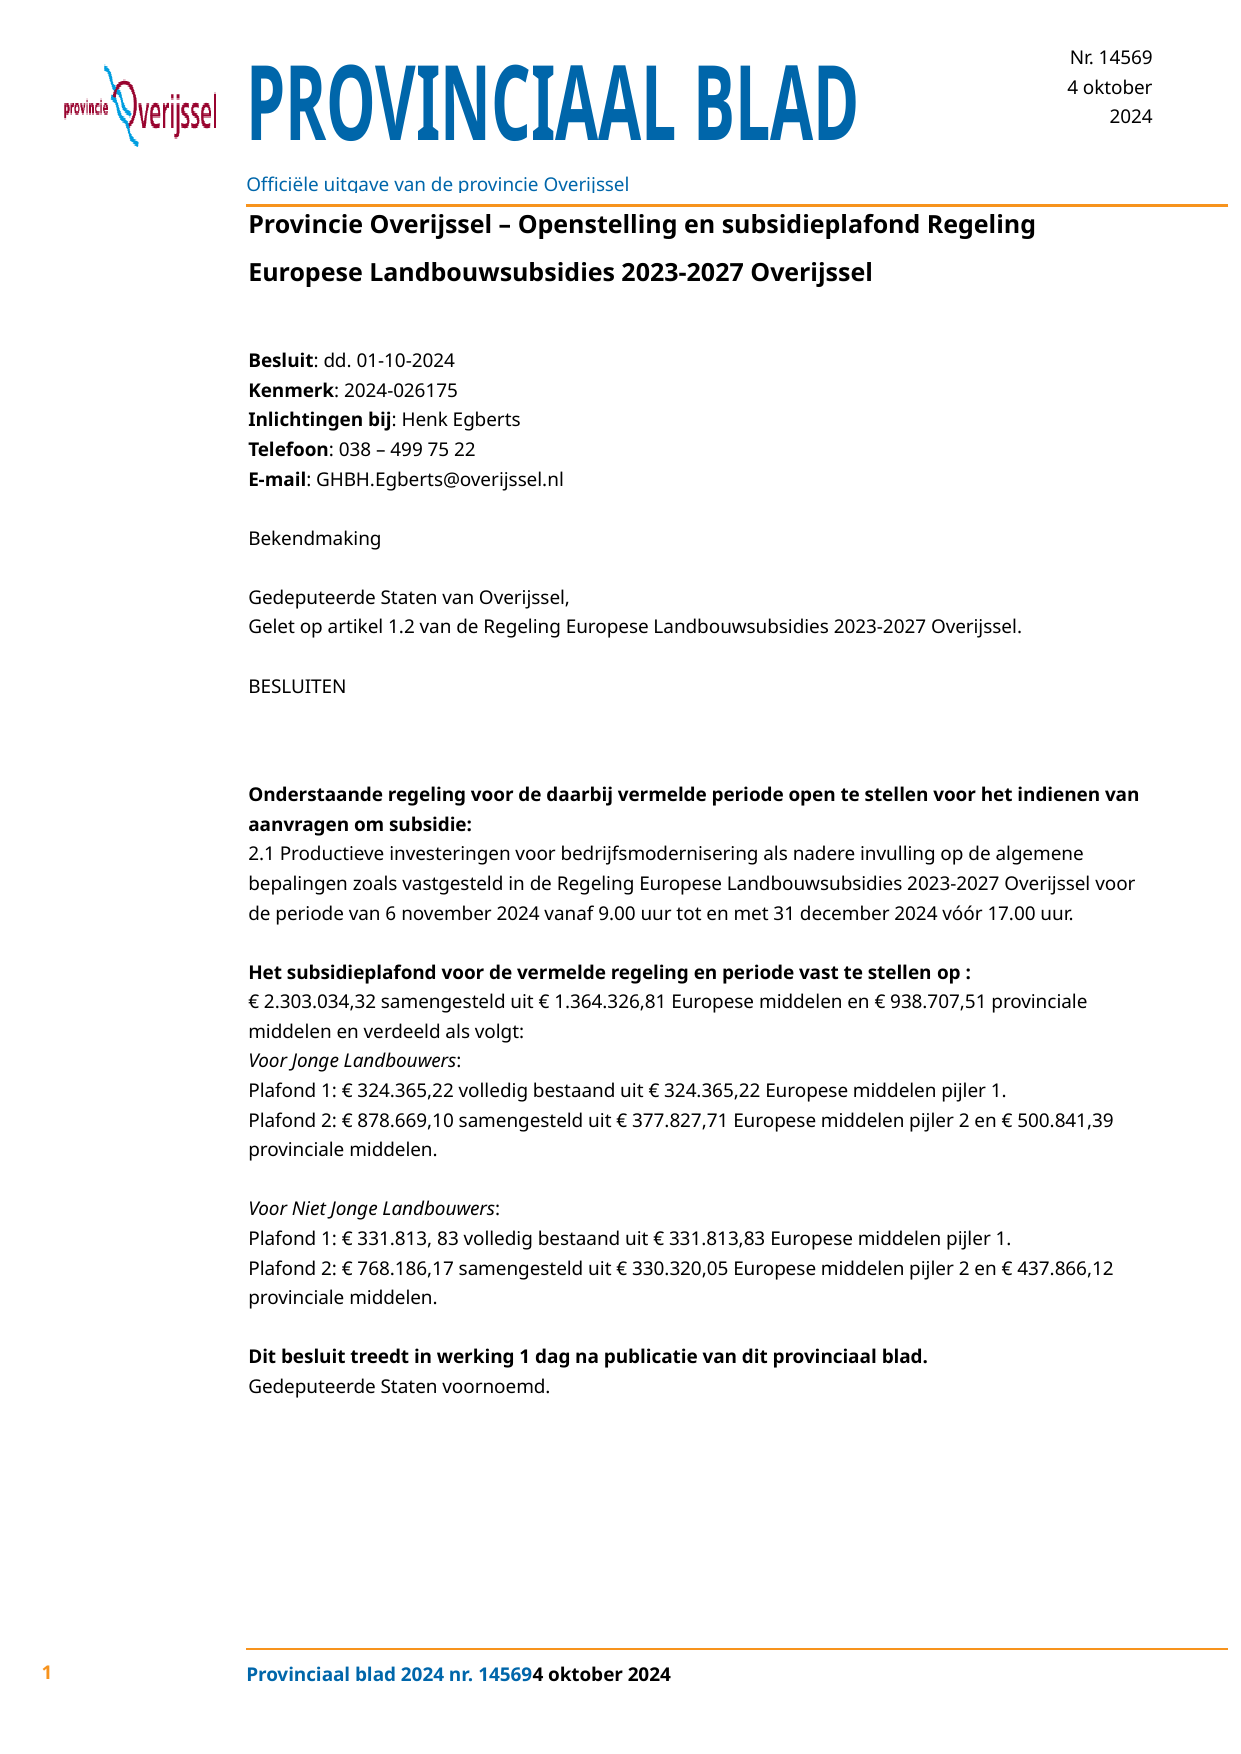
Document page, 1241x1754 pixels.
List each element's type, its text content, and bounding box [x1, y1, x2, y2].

text Plafond 2: € 878.669,10 samengesteld uit € 377.827,71 Europese middelen pijler 2 en € 500.841,39 provinciale middelen. [248, 1107, 1152, 1162]
text Onderstaande regeling voor de daarbij vermelde periode open te stellen voor het indienen van aanvragen om subsidie: [248, 781, 1152, 837]
text € 2.303.034,32 samengesteld uit € 1.364.326,81 Europese middelen en € 938.707,51 provinciale middelen en verdeeld als volgt: [248, 988, 1152, 1044]
text Plafond 1: € 331.813, 83 volledig bestaand uit € 331.813,83 Europese middelen pijler 1. [248, 1225, 1152, 1251]
text Het subsidieplafond voor de vermelde regeling en periode vast te stellen op : [248, 959, 1152, 984]
text E-mail: GHBH.Egberts@overijssel.nl [248, 466, 1152, 492]
text Plafond 1: € 324.365,22 volledig bestaand uit € 324.365,22 Europese middelen pijler 1. [248, 1077, 1152, 1103]
text Inlichtingen bij: Henk Egberts [248, 407, 1152, 432]
text Telefoon: 038 – 499 75 22 [248, 436, 1152, 462]
text Bekendmaking [248, 525, 1152, 551]
text Dit besluit treedt in werking 1 dag na publicatie van dit provinciaal blad. [248, 1343, 1152, 1369]
text Plafond 2: € 768.186,17 samengesteld uit € 330.320,05 Europese middelen pijler 2 en € 437.866,12 provinciale middelen. [248, 1255, 1152, 1310]
picture [41, 47, 231, 172]
text BESLUITEN [248, 673, 1152, 699]
text Besluit: dd. 01-10-2024 [248, 347, 1152, 373]
text Voor Niet Jonge Landbouwers: [248, 1196, 1152, 1221]
text Provincie Overijssel – Openstelling en subsidieplafond Regeling Europese Landbouwsubsidies 2023-2027 Overijssel [248, 207, 1152, 288]
text Gelet op artikel 1.2 van de Regeling Europese Landbouwsubsidies 2023-2027 Overijssel. [248, 614, 1152, 639]
text 2.1 Productieve investeringen voor bedrijfsmodernisering als nadere invulling op de algemene bepalingen zoals vastgesteld in de Regeling Europese Landbouwsubsidies 2023-2027 Overijssel voor de periode van 6 november 2024 vanaf 9.00 uur tot en met 31 december 2024 vóór 17.00 uur. [248, 841, 1152, 925]
text Voor Jonge Landbouwers: [248, 1048, 1152, 1073]
text Kenmerk: 2024-026175 [248, 377, 1152, 403]
text Gedeputeerde Staten voornoemd. [248, 1373, 1152, 1399]
text Gedeputeerde Staten van Overijssel, [248, 584, 1152, 610]
